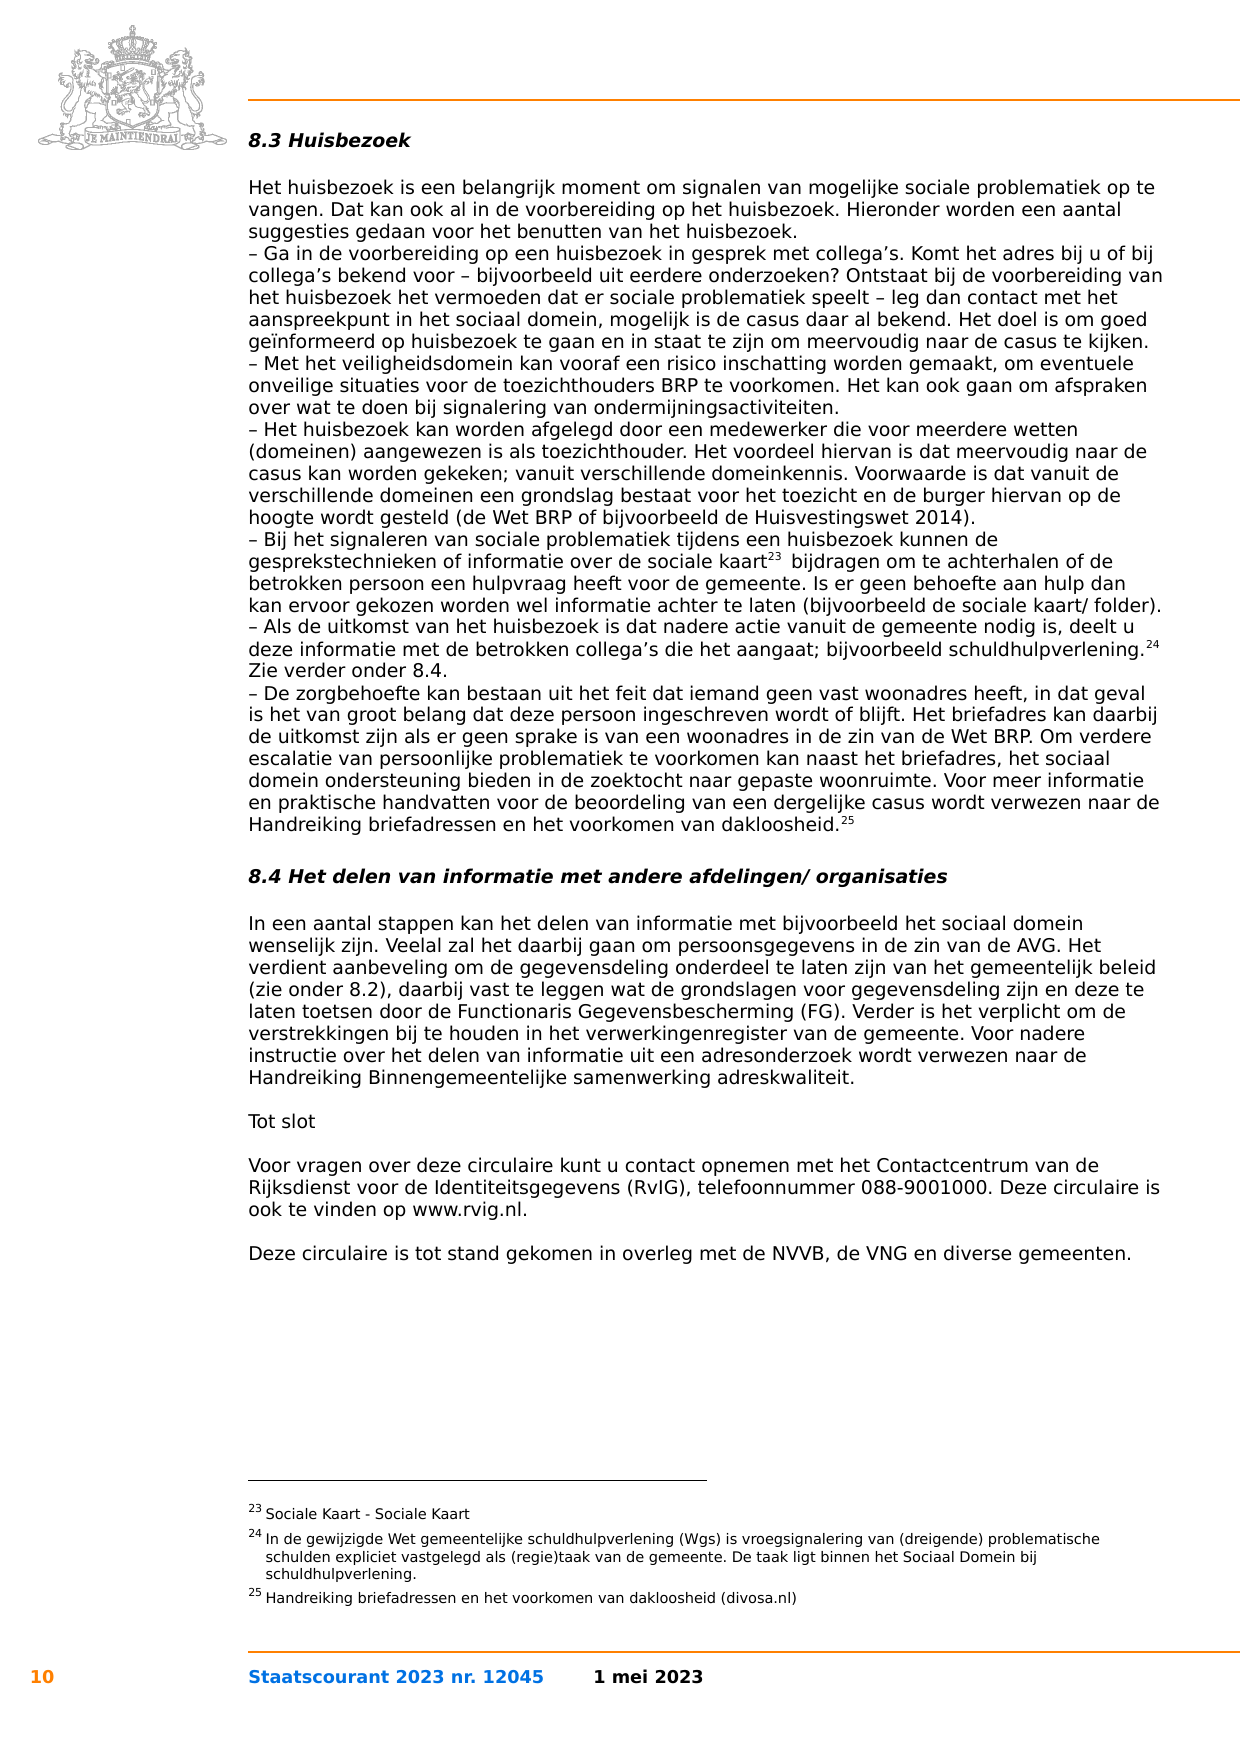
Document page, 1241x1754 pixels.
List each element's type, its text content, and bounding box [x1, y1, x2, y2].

text In een aantal stappen kan het delen van informatie met bijvoorbeeld het sociaal domein wenselijk zijn. Veelal zal het daarbij gaan om persoonsgegevens in de zin van de AVG. Het verdient aanbeveling om de gegevensdeling onderdeel te laten zijn van het gemeentelijk beleid (zie onder 8.2), daarbij vast te leggen wat de grondslagen voor gegevensdeling zijn en deze te laten toetsen door de Functionaris Gegevensbescherming (FG). Verder is het verplicht om de verstrekkingen bij te houden in het verwerkingenregister van de gemeente. Voor nadere instructie over het delen van informatie uit een adresonderzoek wordt verwezen naar de Handreiking Binnengemeentelijke samenwerking adreskwaliteit. [248, 913, 1163, 1089]
subtitle Tot slot [248, 1111, 1163, 1133]
text – Als de uitkomst van het huisbezoek is dat nadere actie vanuit de gemeente nodig is, deelt u deze informatie met de betrokken collega’s die het aangaat; bijvoorbeeld schuldhulpverlening. Zie verder onder 8.4. [248, 616, 1163, 682]
text – Bij het signaleren van sociale problematiek tijdens een huisbezoek kunnen de gesprekstechnieken of informatie over de sociale kaart bijdragen om te achterhalen of de betrokken persoon een hulpvraag heeft voor de gemeente. Is er geen behoefte aan hulp dan kan ervoor gekozen worden wel informatie achter te laten (bijvoorbeeld de sociale kaart/ folder). [248, 528, 1163, 616]
text Het huisbezoek is een belangrijk moment om signalen van mogelijke sociale problematiek op te vangen. Dat kan ook al in de voorbereiding op het huisbezoek. Hieronder worden een aantal suggesties gedaan voor het benutten van het huisbezoek. [248, 177, 1163, 243]
text Voor vragen over deze circulaire kunt u contact opnemen met het Contactcentrum van de Rijksdienst voor de Identiteitsgegevens (RvIG), telefoonnummer 088-9001000. Deze circulaire is ook te vinden op www.rvig.nl. [248, 1155, 1163, 1221]
text – De zorgbehoefte kan bestaan uit het feit dat iemand geen vast woonadres heeft, in dat geval is het van groot belang dat deze persoon ingeschreven wordt of blijft. Het briefadres kan daarbij de uitkomst zijn als er geen sprake is van een woonadres in de zin van de Wet BRP. Om verdere escalatie van persoonlijke problematiek te voorkomen kan naast het briefadres, het sociaal domein ondersteuning bieden in de zoektocht naar gepaste woonruimte. Voor meer informatie en praktische handvatten voor de beoordeling van een dergelijke casus wordt verwezen naar de Handreiking briefadressen en het voorkomen van dakloosheid. [248, 682, 1163, 836]
text – Met het veiligheidsdomein kan vooraf een risico inschatting worden gemaakt, om eventuele onveilige situaties voor de toezichthouders BRP te voorkomen. Het kan ook gaan om afspraken over wat te doen bij signalering van ondermijningsactiviteiten. [248, 353, 1163, 419]
text – Het huisbezoek kan worden afgelegd door een medewerker die voor meerdere wetten (domeinen) aangewezen is als toezichthouder. Het voordeel hiervan is dat meervoudig naar de casus kan worden gekeken; vanuit verschillende domeinkennis. Voorwaarde is dat vanuit de verschillende domeinen een grondslag bestaat voor het toezicht en de burger hiervan op de hoogte wordt gesteld (de Wet BRP of bijvoorbeeld de Huisvestingswet 2014). [248, 419, 1163, 528]
picture [38, 25, 227, 150]
subtitle 8.4 Het delen van informatie met andere afdelingen/ organisaties [248, 866, 1163, 888]
text In de gewijzigde Wet gemeentelijke schuldhulpverlening (Wgs) is vroegsignalering van (dreigende) problematische schulden expliciet vastgelegd als (regie)taak van de gemeente. De taak ligt binnen het Sociaal Domein bij schuldhulpverlening. [248, 1527, 1163, 1583]
text Deze circulaire is tot stand gekomen in overleg met de NVVB, de VNG en diverse gemeenten. [248, 1243, 1163, 1264]
text Handreiking briefadressen en het voorkomen van dakloosheid (divosa.nl) [248, 1586, 1163, 1608]
text – Ga in de voorbereiding op een huisbezoek in gesprek met collega’s. Komt het adres bij u of bij collega’s bekend voor – bijvoorbeeld uit eerdere onderzoeken? Ontstaat bij de voorbereiding van het huisbezoek het vermoeden dat er sociale problematiek speelt – leg dan contact met het aanspreekpunt in het sociaal domein, mogelijk is de casus daar al bekend. Het doel is om goed geïnformeerd op huisbezoek te gaan en in staat te zijn om meervoudig naar de casus te kijken. [248, 243, 1163, 353]
subtitle 8.3 Huisbezoek [248, 130, 1163, 152]
text Sociale Kaart - Sociale Kaart [248, 1502, 1163, 1524]
